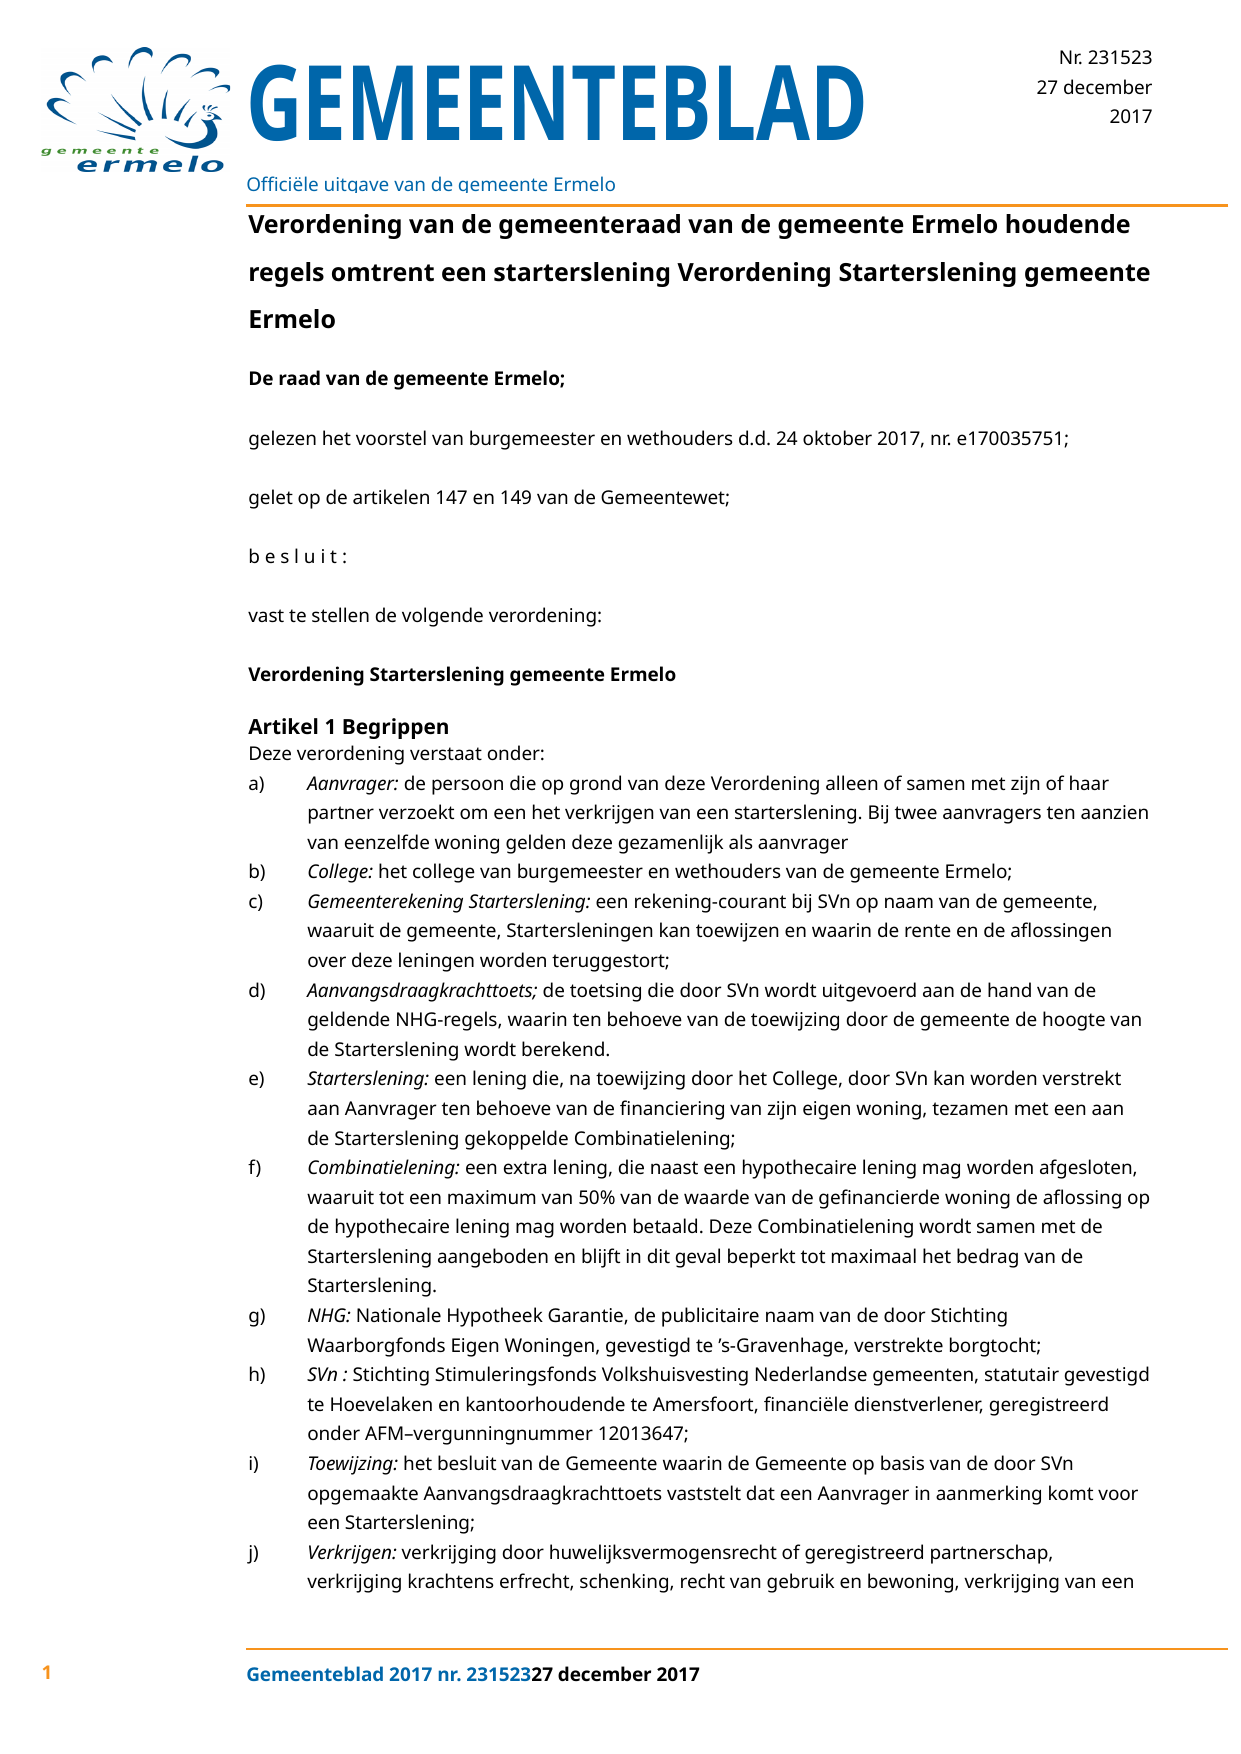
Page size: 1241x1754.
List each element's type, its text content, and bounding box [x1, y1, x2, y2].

text Artikel 1 Begrippen [248, 712, 1152, 740]
list Verkrijgen: verkrijging door huwelijksvermogensrecht of geregistreerd partnerschap, verkrijging krachtens erfrecht, schenking, recht van gebruik en bewoning, verkrijging van een [248, 1539, 1152, 1594]
text gelet op de artikelen 147 en 149 van de Gemeentewet; [248, 484, 1152, 509]
list College: het college van burgemeester en wethouders van de gemeente Ermelo; [248, 858, 1152, 884]
text Deze verordening verstaat onder: [248, 740, 1152, 766]
list Toewijzing: het besluit van de Gemeente waarin de Gemeente op basis van de door SVn opgemaakte Aanvangsdraagkrachttoets vaststelt dat een Aanvrager in aanmerking komt voor een Starterslening; [248, 1450, 1152, 1535]
text De raad van de gemeente Ermelo; [248, 366, 1152, 391]
text Verordening van de gemeenteraad van de gemeente Ermelo houdende regels omtrent een starterslening Verordening Starterslening gemeente Ermelo [248, 207, 1152, 336]
list Starterslening: een lening die, na toewijzing door het College, door SVn kan worden verstrekt aan Aanvrager ten behoeve van de financiering van zijn eigen woning, tezamen met een aan de Starterslening gekoppelde Combinatielening; [248, 1066, 1152, 1151]
list NHG: Nationale Hypotheek Garantie, de publicitaire naam van de door Stichting Waarborgfonds Eigen Woningen, gevestigd te ’s-Gravenhage, verstrekte borgtocht; [248, 1302, 1152, 1358]
list Aanvangsdraagkrachttoets; de toetsing die door SVn wordt uitgevoerd aan de hand van de geldende NHG-regels, waarin ten behoeve van de toewijzing door de gemeente de hoogte van de Starterslening wordt berekend. [248, 977, 1152, 1062]
list Aanvrager: de persoon die op grond van deze Verordening alleen of samen met zijn of haar partner verzoekt om een het verkrijgen van een starterslening. Bij twee aanvragers ten aanzien van eenzelfde woning gelden deze gezamenlijk als aanvrager [248, 770, 1152, 855]
text gelezen het voorstel van burgemeester en wethouders d.d. 24 oktober 2017, nr. e170035751; [248, 425, 1152, 450]
picture [41, 47, 231, 172]
list Combinatielening: een extra lening, die naast een hypothecaire lening mag worden afgesloten, waaruit tot een maximum van 50% van de waarde van de gefinancierde woning de aflossing op de hypothecaire lening mag worden betaald. Deze Combinatielening wordt samen met de Starterslening aangeboden en blijft in dit geval beperkt tot maximaal het bedrag van de Starterslening. [248, 1154, 1152, 1298]
text b e s l u i t : [248, 543, 1152, 569]
list Gemeenterekening Starterslening: een rekening-courant bij SVn op naam van de gemeente, waaruit de gemeente, Startersleningen kan toewijzen en waarin de rente en de aflossingen over deze leningen worden teruggestort; [248, 888, 1152, 973]
text vast te stellen de volgende verordening: [248, 602, 1152, 628]
text Verordening Starterslening gemeente Ermelo [248, 661, 1152, 687]
list SVn : Stichting Stimuleringsfonds Volkshuisvesting Nederlandse gemeenten, statutair gevestigd te Hoevelaken en kantoorhoudende te Amersfoort, financiële dienstverlener, geregistreerd onder AFM–vergunningnummer 12013647; [248, 1361, 1152, 1446]
